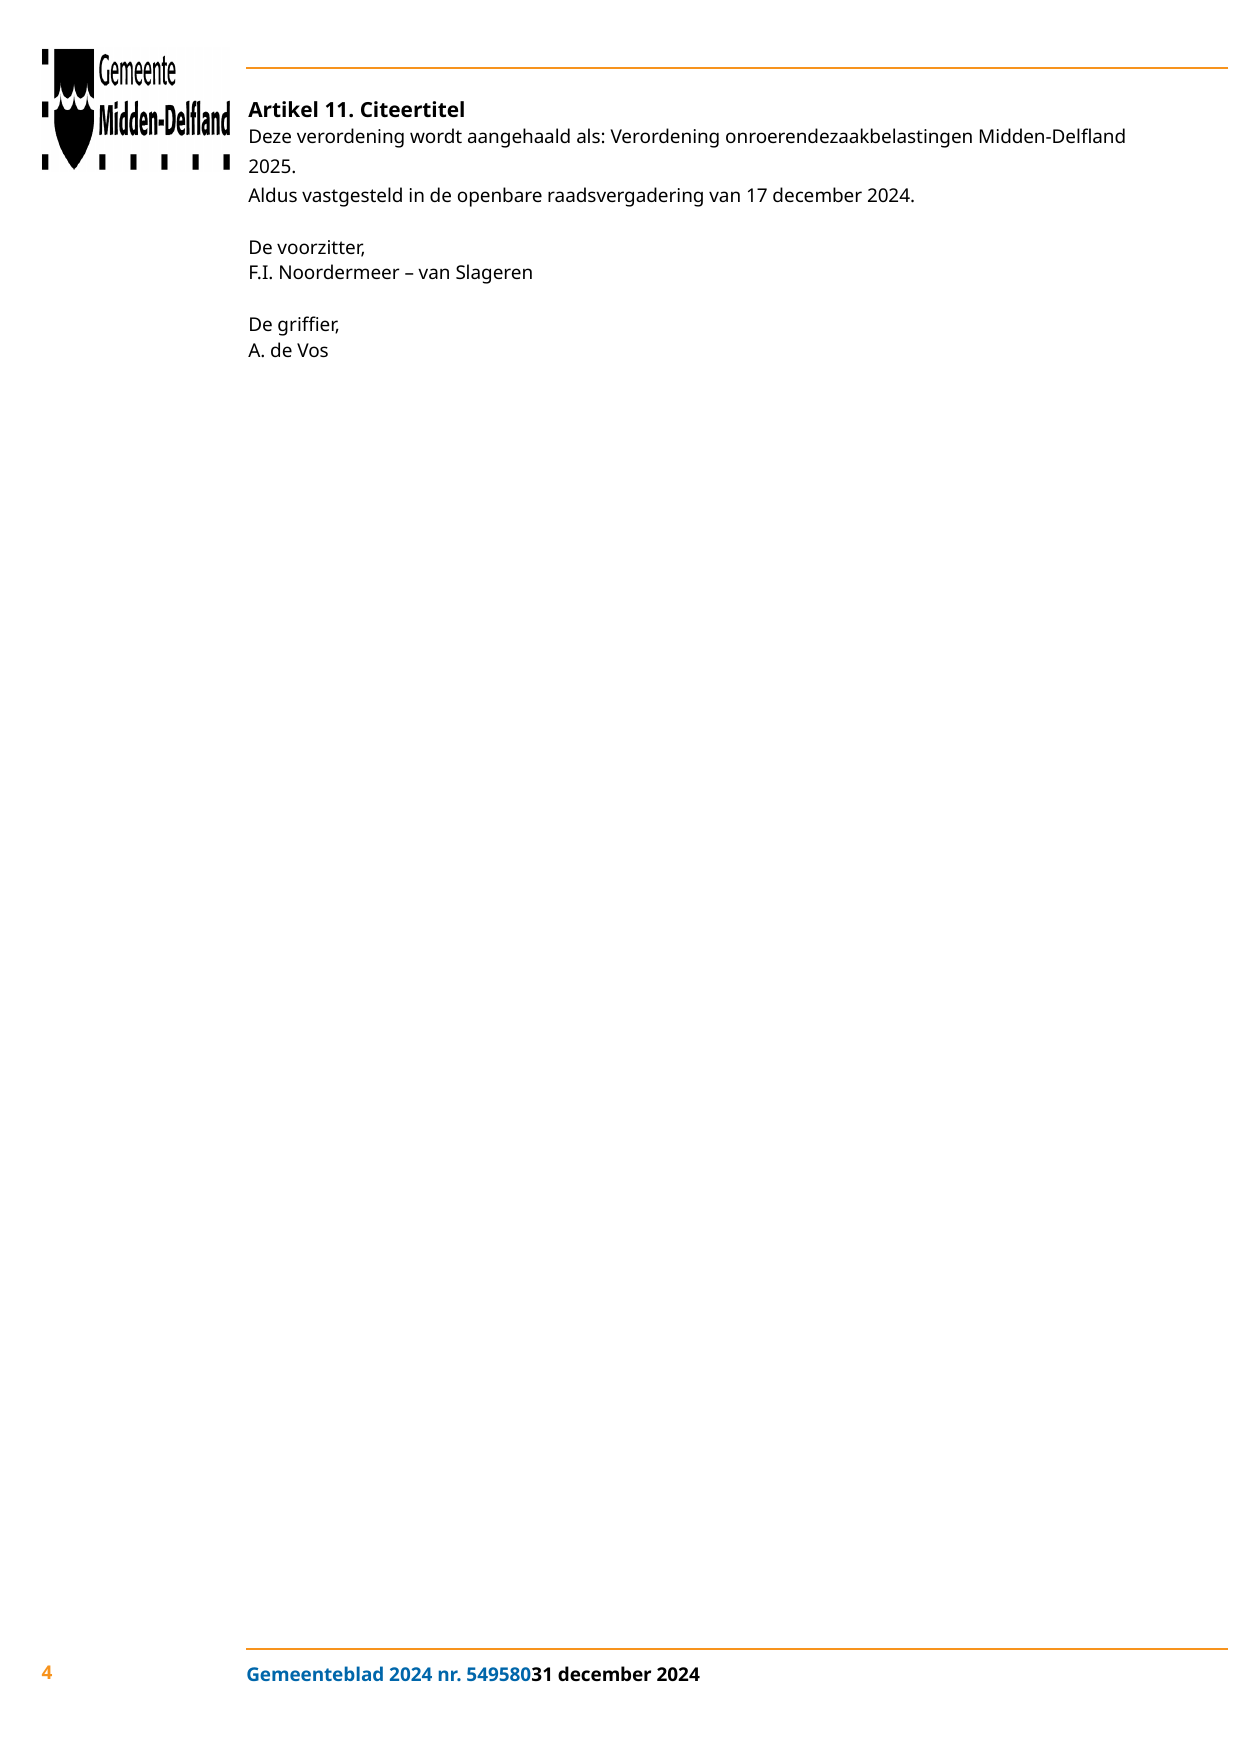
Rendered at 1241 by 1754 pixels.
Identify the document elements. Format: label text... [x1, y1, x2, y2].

text De griffier, [248, 311, 1152, 337]
text De voorzitter, [248, 234, 1152, 259]
picture [41, 47, 231, 172]
text F.I. Noordermeer – van Slageren [248, 259, 1152, 285]
text Artikel 11. Citeertitel [248, 95, 1152, 123]
text Aldus vastgesteld in de openbare raadsvergadering van 17 december 2024. [248, 182, 1152, 208]
text A. de Vos [248, 337, 1152, 362]
text Deze verordening wordt aangehaald als: Verordening onroerendezaakbelastingen Midden-Delfland 2025. [248, 123, 1152, 178]
